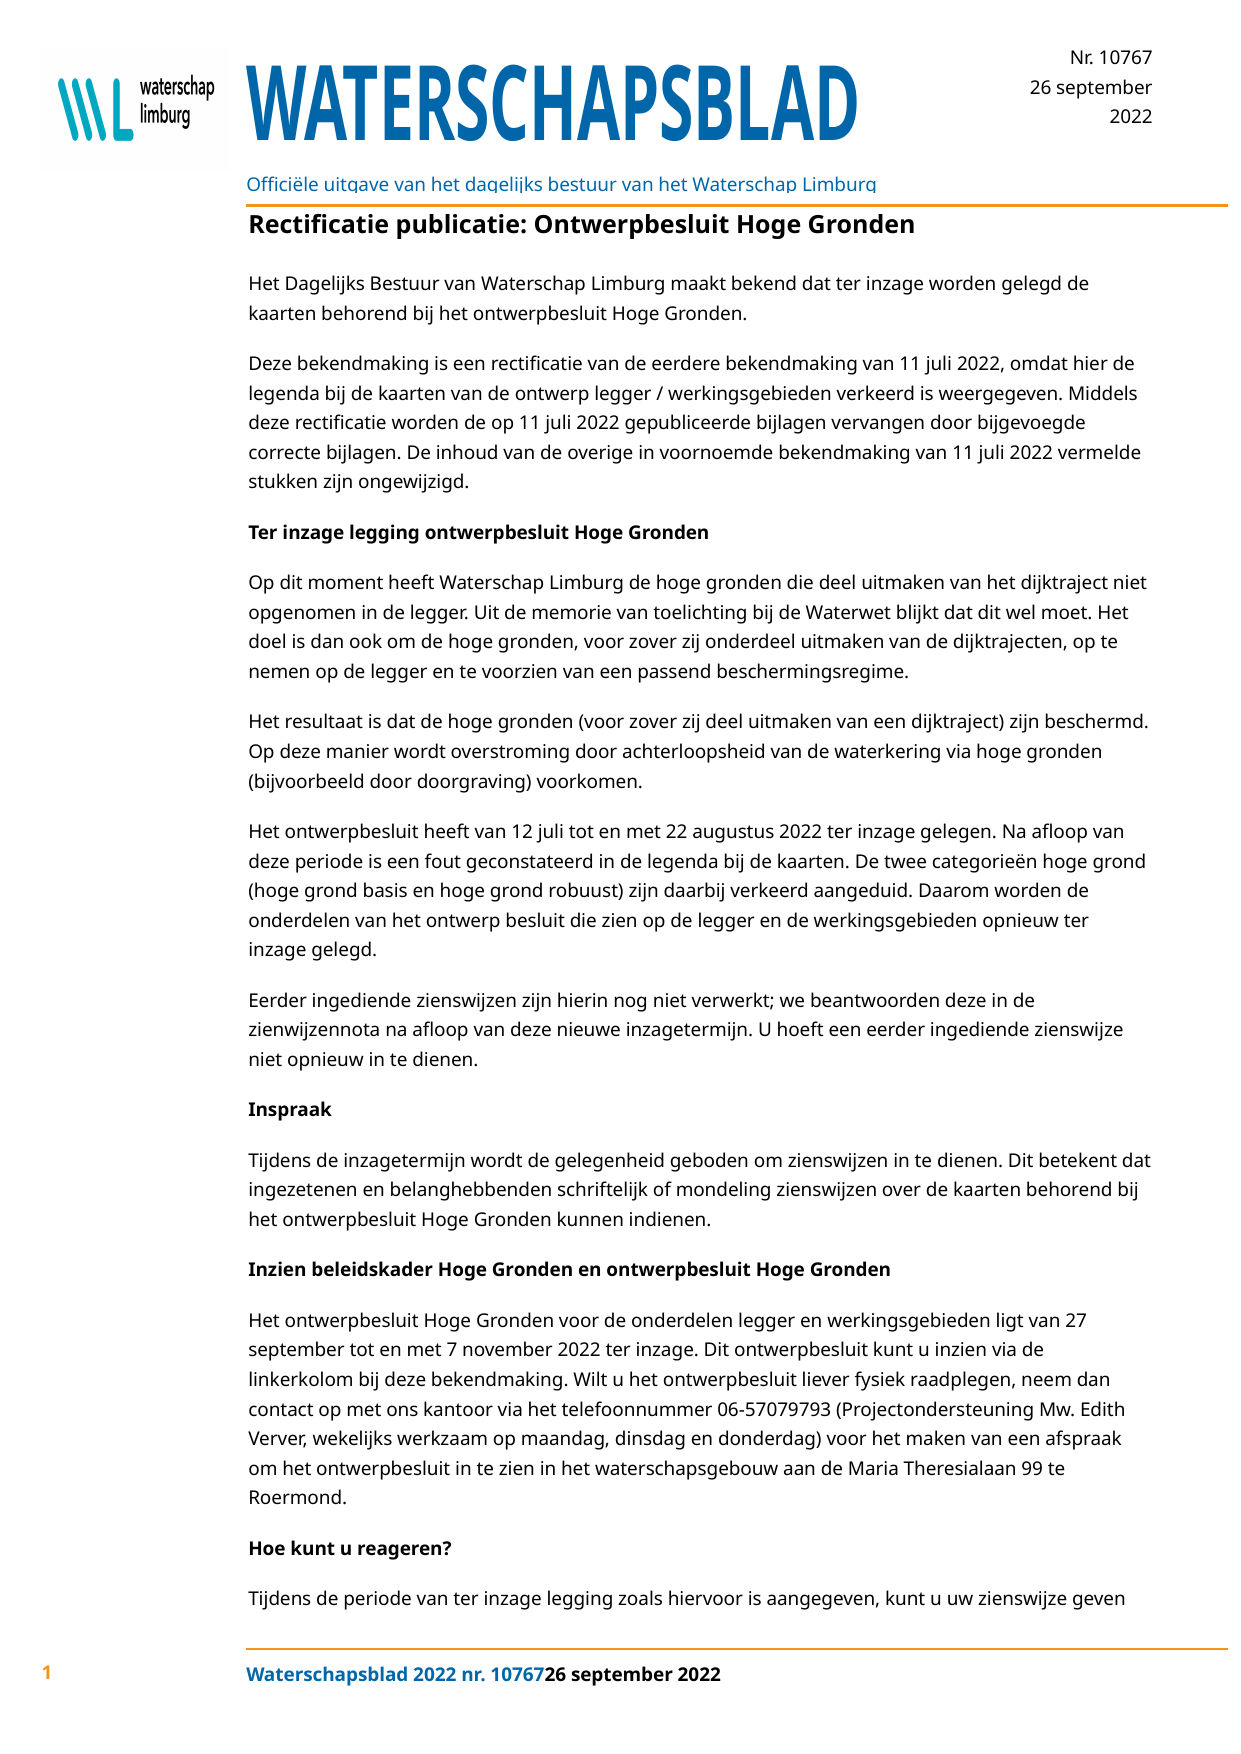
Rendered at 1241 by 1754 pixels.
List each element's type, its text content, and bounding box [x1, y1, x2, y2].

text Tijdens de periode van ter inzage legging zoals hiervoor is aangegeven, kunt u uw zienswijze geven [248, 1585, 1152, 1611]
text Het ontwerpbesluit heeft van 12 juli tot en met 22 augustus 2022 ter inzage gelegen. Na afloop van deze periode is een fout geconstateerd in de legenda bij de kaarten. De twee categorieën hoge grond (hoge grond basis en hoge grond robuust) zijn daarbij verkeerd aangeduid. Daarom worden de onderdelen van het ontwerp besluit die zien op de legger en de werkingsgebieden opnieuw ter inzage gelegd. [248, 818, 1152, 962]
text Rectificatie publicatie: Ontwerpbesluit Hoge Gronden [248, 207, 1152, 241]
text Het Dagelijks Bestuur van Waterschap Limburg maakt bekend dat ter inzage worden gelegd de kaarten behorend bij het ontwerpbesluit Hoge Gronden. [248, 270, 1152, 326]
text Tijdens de inzagetermijn wordt de gelegenheid geboden om zienswijzen in te dienen. Dit betekent dat ingezetenen en belanghebbenden schriftelijk of mondeling zienswijzen over de kaarten behorend bij het ontwerpbesluit Hoge Gronden kunnen indienen. [248, 1147, 1152, 1232]
text Het ontwerpbesluit Hoge Gronden voor de onderdelen legger en werkingsgebieden ligt van 27 september tot en met 7 november 2022 ter inzage. Dit ontwerpbesluit kunt u inzien via de linkerkolom bij deze bekendmaking. Wilt u het ontwerpbesluit liever fysiek raadplegen, neem dan contact op met ons kantoor via het telefoonnummer 06-57079793 (Projectondersteuning Mw. Edith Verver, wekelijks werkzaam op maandag, dinsdag en donderdag) voor het maken van een afspraak om het ontwerpbesluit in te zien in het waterschapsgebouw aan de Maria Theresialaan 99 te Roermond. [248, 1307, 1152, 1510]
text Op dit moment heeft Waterschap Limburg de hoge gronden die deel uitmaken van het dijktraject niet opgenomen in de legger. Uit de memorie van toelichting bij de Waterwet blijkt dat dit wel moet. Het doel is dan ook om de hoge gronden, voor zover zij onderdeel uitmaken van de dijktrajecten, op te nemen op de legger en te voorzien van een passend beschermingsregime. [248, 569, 1152, 684]
picture [41, 47, 231, 172]
text Ter inzage legging ontwerpbesluit Hoge Gronden [248, 519, 1152, 545]
text Het resultaat is dat de hoge gronden (voor zover zij deel uitmaken van een dijktraject) zijn beschermd. Op deze manier wordt overstroming door achterloopsheid van de waterkering via hoge gronden (bijvoorbeeld door doorgraving) voorkomen. [248, 709, 1152, 793]
text Eerder ingediende zienswijzen zijn hierin nog niet verwerkt; we beantwoorden deze in de zienwijzennota na afloop van deze nieuwe inzagetermijn. U hoeft een eerder ingediende zienswijze niet opnieuw in te dienen. [248, 987, 1152, 1072]
text Deze bekendmaking is een rectificatie van de eerdere bekendmaking van 11 juli 2022, omdat hier de legenda bij de kaarten van de ontwerp legger / werkingsgebieden verkeerd is weergegeven. Middels deze rectificatie worden de op 11 juli 2022 gepubliceerde bijlagen vervangen door bijgevoegde correcte bijlagen. De inhoud van de overige in voornoemde bekendmaking van 11 juli 2022 vermelde stukken zijn ongewijzigd. [248, 350, 1152, 494]
text Inzien beleidskader Hoge Gronden en ontwerpbesluit Hoge Gronden [248, 1257, 1152, 1282]
text Hoe kunt u reageren? [248, 1535, 1152, 1561]
text Inspraak [248, 1097, 1152, 1122]
